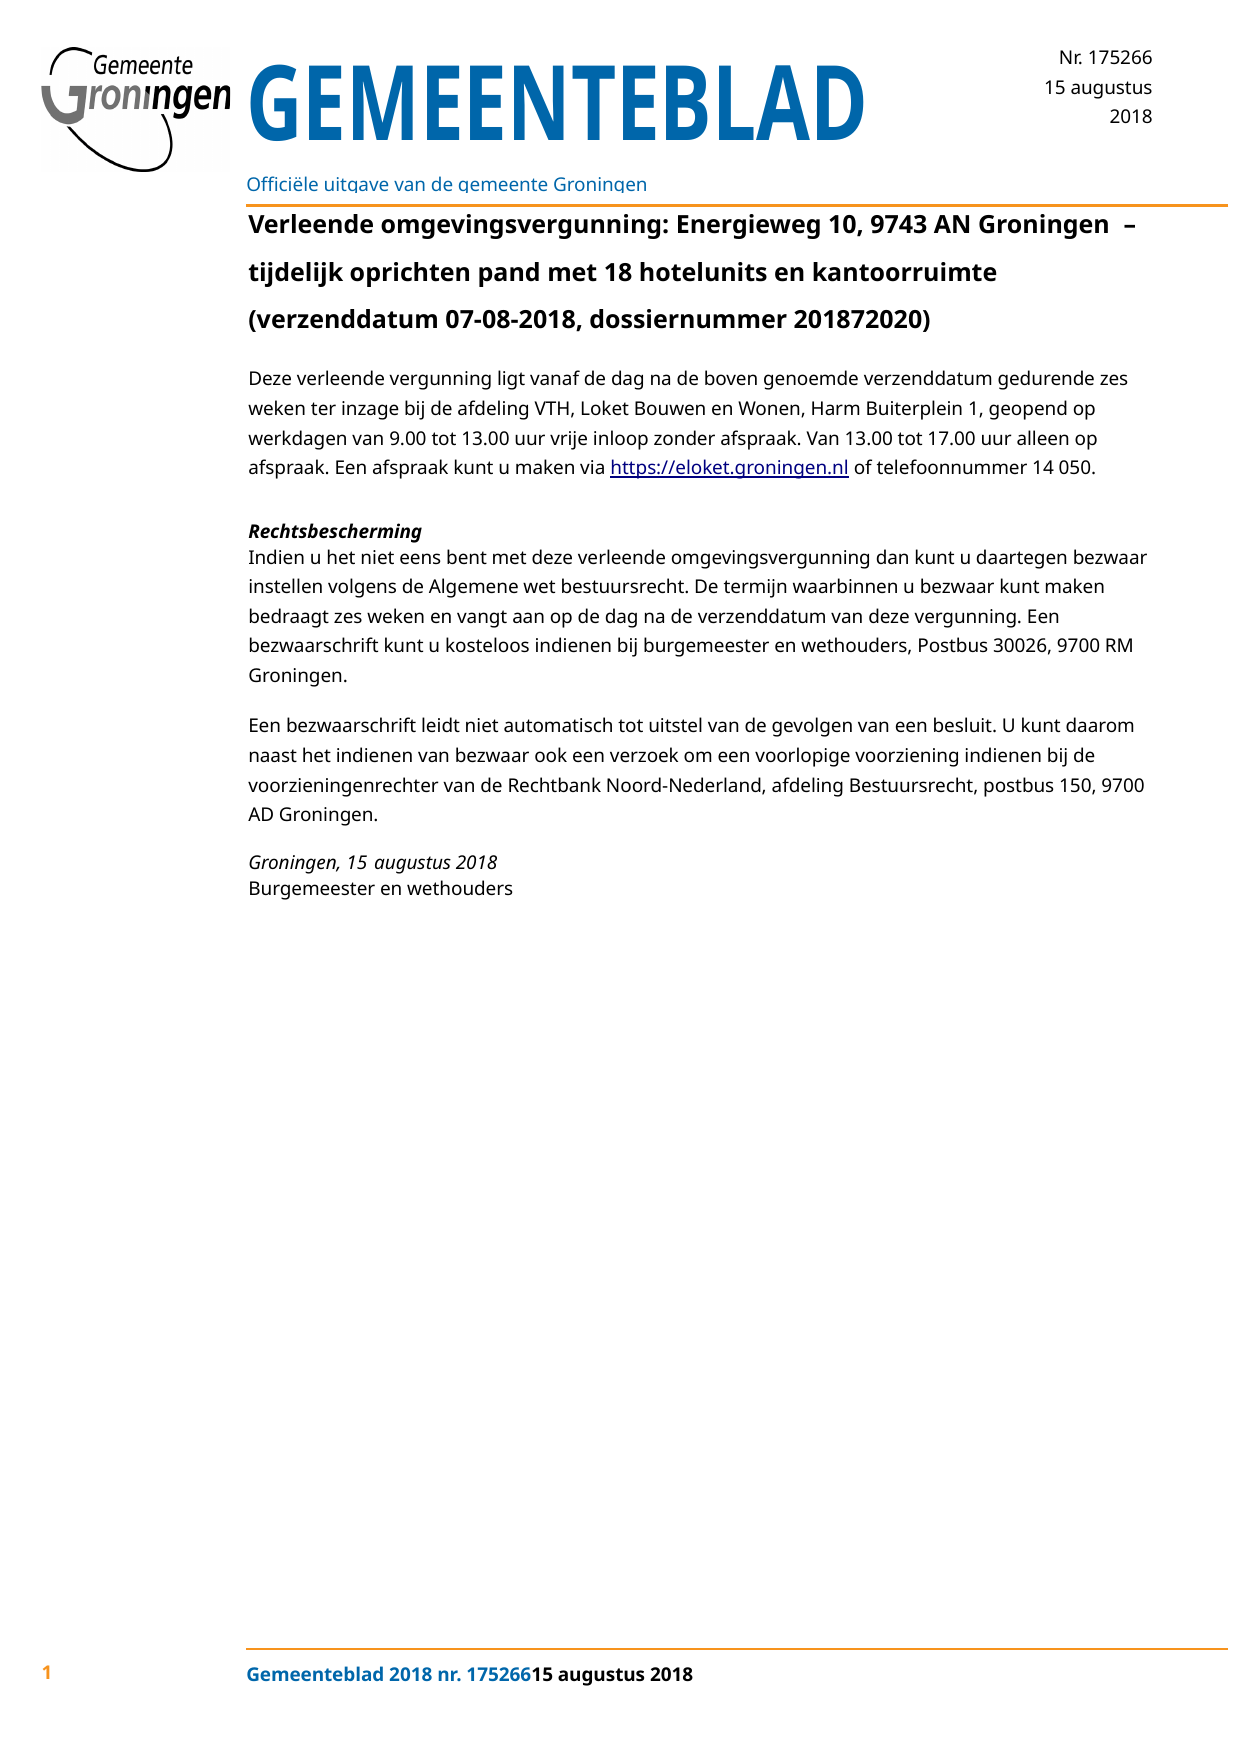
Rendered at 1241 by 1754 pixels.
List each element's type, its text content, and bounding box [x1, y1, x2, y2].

text Deze verleende vergunning ligt vanaf de dag na de boven genoemde verzenddatum gedurende zes weken ter inzage bij de afdeling VTH, Loket Bouwen en Wonen, Harm Buiterplein 1, geopend op werkdagen van 9.00 tot 13.00 uur vrije inloop zonder afspraak. Van 13.00 tot 17.00 uur alleen op afspraak. Een afspraak kunt u maken via https://eloket.groningen.nl of telefoonnummer 14 050. [248, 366, 1152, 480]
text Indien u het niet eens bent met deze verleende omgevingsvergunning dan kunt u daartegen bezwaar instellen volgens de Algemene wet bestuursrecht. De termijn waarbinnen u bezwaar kunt maken bedraagt zes weken en vangt aan op de dag na de verzenddatum van deze vergunning. Een bezwaarschrift kunt u kosteloos indienen bij burgemeester en wethouders, Postbus 30026, 9700 RM Groningen. [248, 544, 1152, 688]
picture [41, 47, 231, 172]
text Verleende omgevingsvergunning: Energieweg 10, 9743 AN Groningen – tijdelijk oprichten pand met 18 hotelunits en kantoorruimte (verzenddatum 07-08-2018, dossiernummer 201872020) [248, 207, 1152, 336]
text Rechtsbescherming [248, 518, 1152, 544]
text Een bezwaarschrift leidt niet automatisch tot uitstel van de gevolgen van een besluit. U kunt daarom naast het indienen van bezwaar ook een verzoek om een voorlopige voorziening indienen bij de voorzieningenrechter van de Rechtbank Noord-Nederland, afdeling Bestuursrecht, postbus 150, 9700 AD Groningen. [248, 713, 1152, 827]
text Burgemeester en wethouders [248, 875, 1152, 901]
text Groningen, 15 augustus 2018 [248, 849, 1152, 875]
